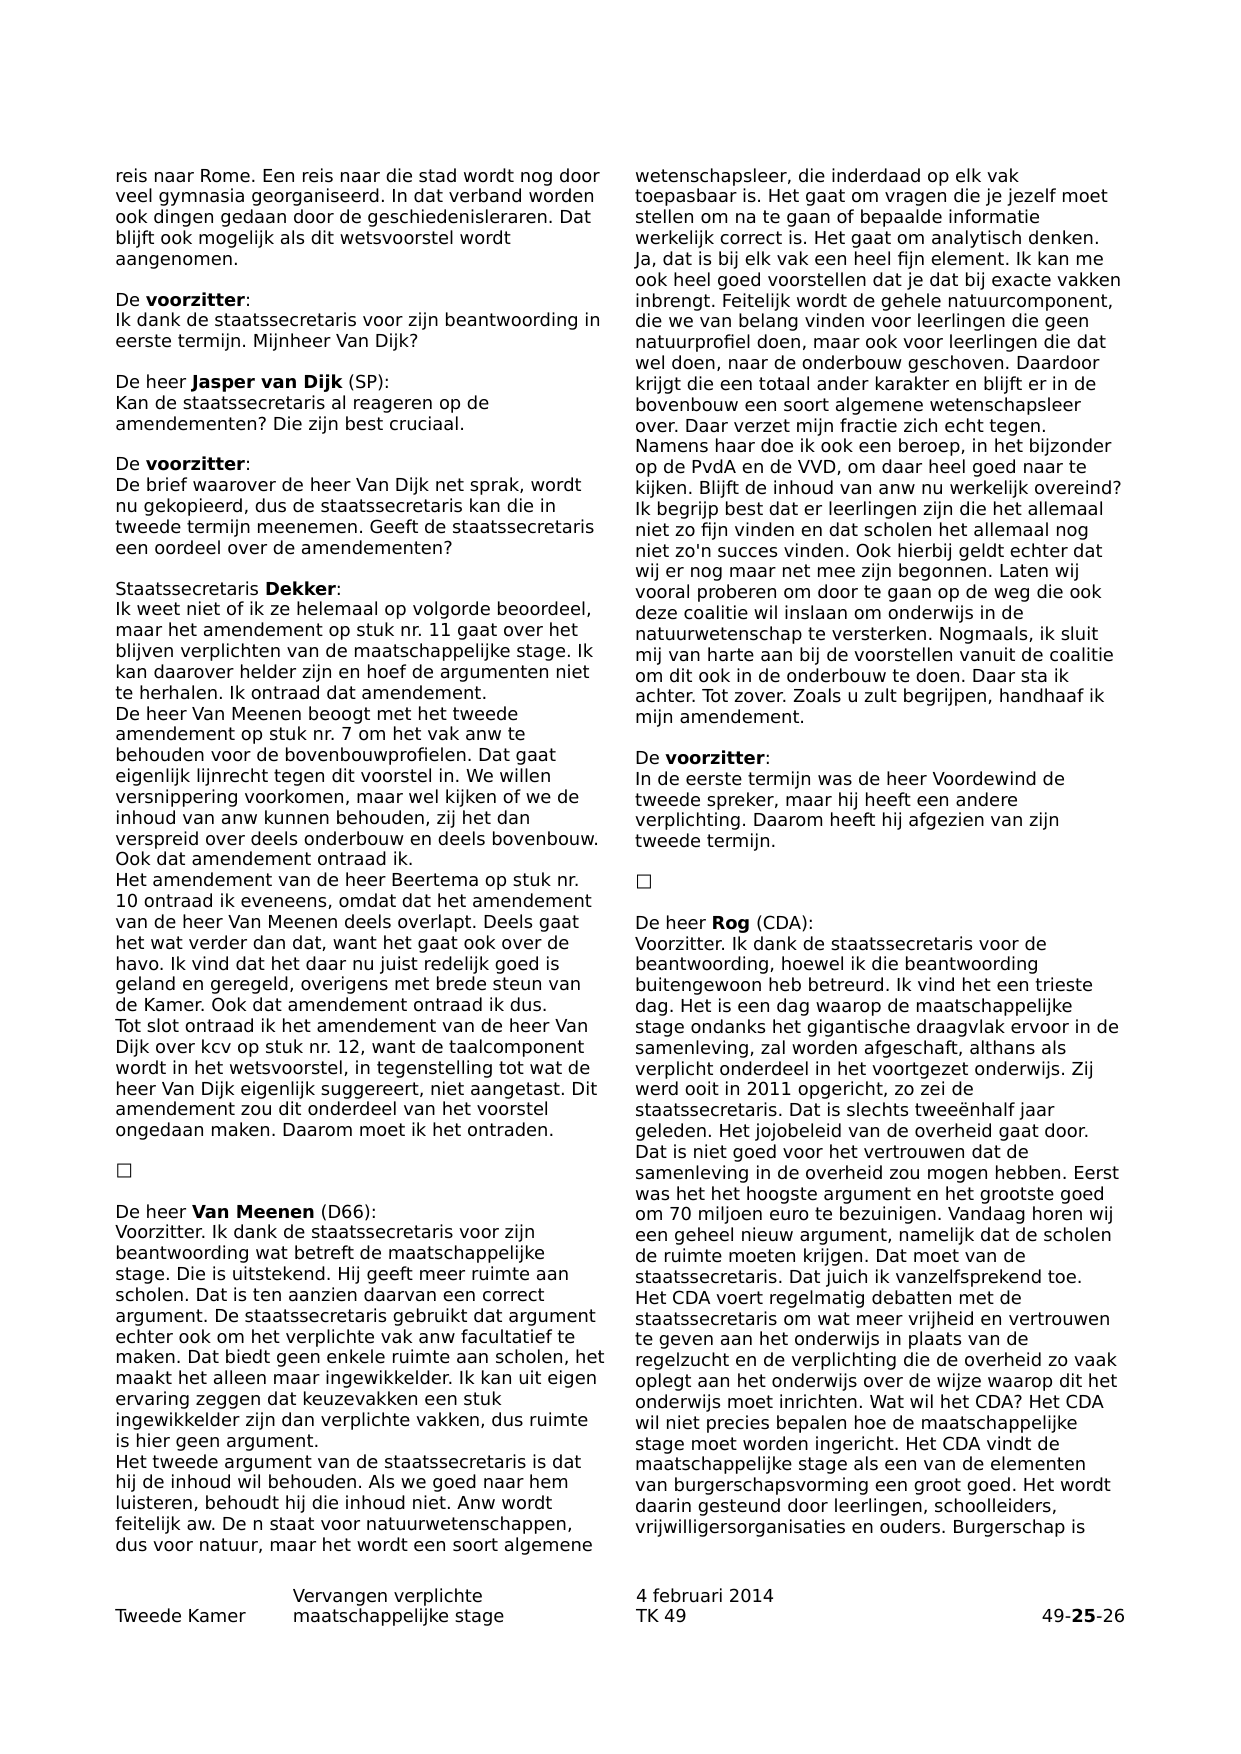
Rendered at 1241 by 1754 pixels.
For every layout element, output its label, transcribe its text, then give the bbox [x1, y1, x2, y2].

text Voorzitter. Ik dank de staatssecretaris voor de beantwoording, hoewel ik die beantwoording buitengewoon heb betreurd. Ik vind het een trieste dag. Het is een dag waarop de maatschappelijke stage ondanks het gigantische draagvlak ervoor in de samenleving, zal worden afgeschaft, althans als verplicht onderdeel in het voortgezet onderwijs. Zij werd ooit in 2011 opgericht, zo zei de staatssecretaris. Dat is slechts tweeënhalf jaar geleden. Het jojobeleid van de overheid gaat door. Dat is niet goed voor het vertrouwen dat de samenleving in de overheid zou mogen hebben. Eerst was het het hoogste argument en het grootste goed om 70 miljoen euro te bezuinigen. Vandaag horen wij een geheel nieuw argument, namelijk dat de scholen de ruimte moeten krijgen. Dat moet van de staatssecretaris. Dat juich ik vanzelfsprekend toe. [635, 933, 1125, 1287]
text De brief waarover de heer Van Dijk net sprak, wordt nu gekopieerd, dus de staatssecretaris kan die in tweede termijn meenemen. Geeft de staatssecretaris een oordeel over de amendementen? [115, 475, 605, 558]
text De heer Rog (CDA): [635, 913, 1125, 933]
text Het tweede argument van de staatssecretaris is dat hij de inhoud wil behouden. Als we goed naar hem luisteren, behoudt hij die inhoud niet. Anw wordt feitelijk aw. De n staat voor natuurwetenschappen, dus voor natuur, maar het wordt een soort algemene [115, 1451, 605, 1556]
text reis naar Rome. Een reis naar die stad wordt nog door veel gymnasia georganiseerd. In dat verband worden ook dingen gedaan door de geschiedenisleraren. Dat blijft ook mogelijk als dit wetsvoorstel wordt aangenomen. [115, 165, 605, 269]
text wetenschapsleer, die inderdaad op elk vak toepasbaar is. Het gaat om vragen die je jezelf moet stellen om na te gaan of bepaalde informatie werkelijk correct is. Het gaat om analytisch denken. Ja, dat is bij elk vak een heel fijn element. Ik kan me ook heel goed voorstellen dat je dat bij exacte vakken inbrengt. Feitelijk wordt de gehele natuurcomponent, die we van belang vinden voor leerlingen die geen natuurprofiel doen, maar ook voor leerlingen die dat wel doen, naar de onderbouw geschoven. Daardoor krijgt die een totaal ander karakter en blijft er in de bovenbouw een soort algemene wetenschapsleer over. Daar verzet mijn fractie zich echt tegen. Namens haar doe ik ook een beroep, in het bijzonder op de PvdA en de VVD, om daar heel goed naar te kijken. Blijft de inhoud van anw nu werkelijk overeind? Ik begrijp best dat er leerlingen zijn die het allemaal niet zo fijn vinden en dat scholen het allemaal nog niet zo'n succes vinden. Ook hierbij geldt echter dat wij er nog maar net mee zijn begonnen. Laten wij vooral proberen om door te gaan op de weg die ook deze coalitie wil inslaan om onderwijs in de natuurwetenschap te versterken. Nogmaals, ik sluit mij van harte aan bij de voorstellen vanuit de coalitie om dit ook in de onderbouw te doen. Daar sta ik achter. Tot zover. Zoals u zult begrijpen, handhaaf ik mijn amendement. [635, 165, 1125, 728]
text Het amendement van de heer Beertema op stuk nr. 10 ontraad ik eveneens, omdat dat het amendement van de heer Van Meenen deels overlapt. Deels gaat het wat verder dan dat, want het gaat ook over de havo. Ik vind dat het daar nu juist redelijk goed is geland en geregeld, overigens met brede steun van de Kamer. Ook dat amendement ontraad ik dus. [115, 870, 605, 1016]
text De heer Van Meenen beoogt met het tweede amendement op stuk nr. 7 om het vak anw te behouden voor de bovenbouwprofielen. Dat gaat eigenlijk lijnrecht tegen dit voorstel in. We willen versnippering voorkomen, maar wel kijken of we de inhoud van anw kunnen behouden, zij het dan verspreid over deels onderbouw en deels bovenbouw. Ook dat amendement ontraad ik. [115, 703, 605, 870]
text Tot slot ontraad ik het amendement van de heer Van Dijk over kcv op stuk nr. 12, want de taalcomponent wordt in het wetsvoorstel, in tegenstelling tot wat de heer Van Dijk eigenlijk suggereert, niet aangetast. Dit amendement zou dit onderdeel van het voorstel ongedaan maken. Daarom moet ik het ontraden. [115, 1016, 605, 1141]
text Kan de staatssecretaris al reageren op de amendementen? Die zijn best cruciaal. [115, 393, 605, 434]
text De voorzitter: [115, 454, 605, 475]
text De heer Van Meenen (D66): [115, 1201, 605, 1222]
text In de eerste termijn was de heer Voordewind de tweede spreker, maar hij heeft een andere verplichting. Daarom heeft hij afgezien van zijn tweede termijn. [635, 768, 1125, 852]
text ⬜ [115, 1161, 605, 1181]
text Staatssecretaris Dekker: [115, 578, 605, 599]
text Ik weet niet of ik ze helemaal op volgorde beoordeel, maar het amendement op stuk nr. 11 gaat over het blijven verplichten van de maatschappelijke stage. Ik kan daarover helder zijn en hoef de argumenten niet te herhalen. Ik ontraad dat amendement. [115, 599, 605, 703]
text De heer Jasper van Dijk (SP): [115, 372, 605, 393]
text Het CDA voert regelmatig debatten met de staatssecretaris om wat meer vrijheid en vertrouwen te geven aan het onderwijs in plaats van de regelzucht en de verplichting die de overheid zo vaak oplegt aan het onderwijs over de wijze waarop dit het onderwijs moet inrichten. Wat wil het CDA? Het CDA wil niet precies bepalen hoe de maatschappelijke stage moet worden ingericht. Het CDA vindt de maatschappelijke stage als een van de elementen van burgerschapsvorming een groot goed. Het wordt daarin gesteund door leerlingen, schoolleiders, vrijwilligersorganisaties en ouders. Burgerschap is [635, 1287, 1125, 1537]
text Voorzitter. Ik dank de staatssecretaris voor zijn beantwoording wat betreft de maatschappelijke stage. Die is uitstekend. Hij geeft meer ruimte aan scholen. Dat is ten aanzien daarvan een correct argument. De staatssecretaris gebruikt dat argument echter ook om het verplichte vak anw facultatief te maken. Dat biedt geen enkele ruimte aan scholen, het maakt het alleen maar ingewikkelder. Ik kan uit eigen ervaring zeggen dat keuzevakken een stuk ingewikkelder zijn dan verplichte vakken, dus ruimte is hier geen argument. [115, 1222, 605, 1451]
text De voorzitter: [115, 289, 605, 310]
text Ik dank de staatssecretaris voor zijn beantwoording in eerste termijn. Mijnheer Van Dijk? [115, 310, 605, 352]
text De voorzitter: [635, 748, 1125, 768]
text ⬜ [635, 872, 1125, 893]
